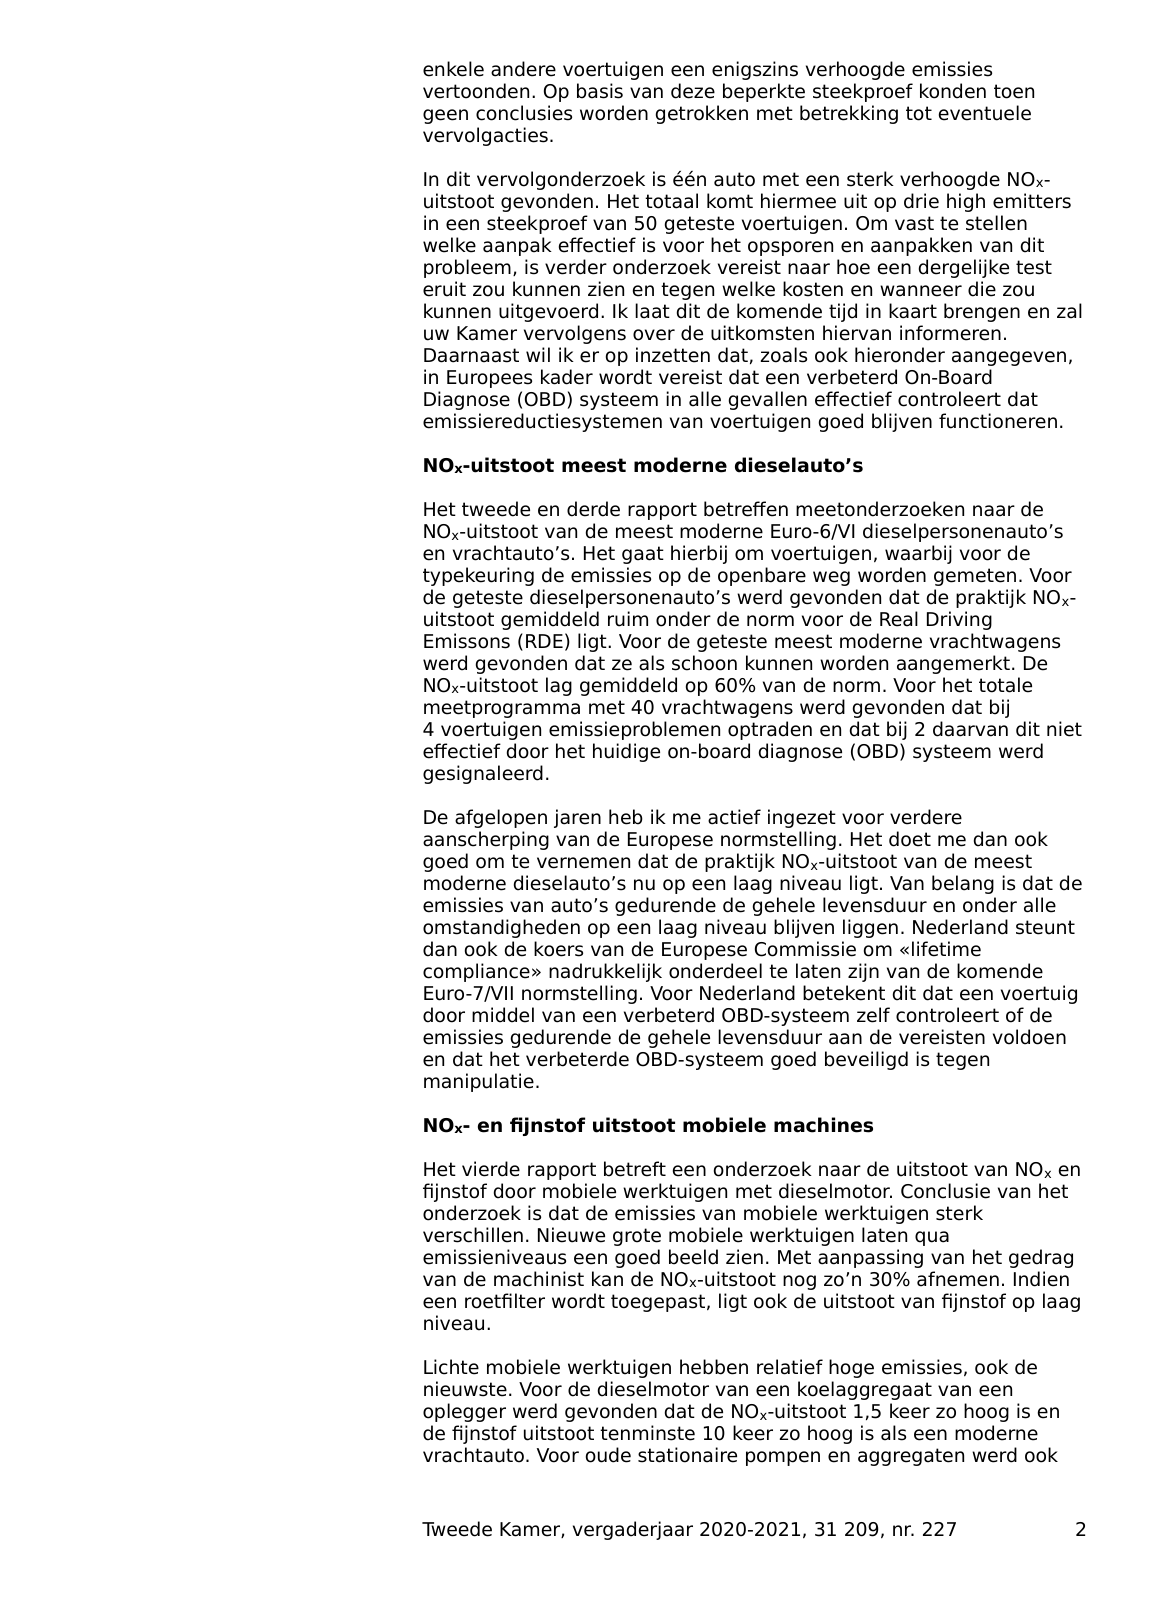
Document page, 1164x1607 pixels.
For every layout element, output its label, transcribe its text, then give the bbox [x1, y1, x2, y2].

text In dit vervolgonderzoek is één auto met een sterk verhoogde NOx-uitstoot gevonden. Het totaal komt hiermee uit op drie high emitters in een steekproef van 50 geteste voertuigen. Om vast te stellen welke aanpak effectief is voor het opsporen en aanpakken van dit probleem, is verder onderzoek vereist naar hoe een dergelijke test eruit zou kunnen zien en tegen welke kosten en wanneer die zou kunnen uitgevoerd. Ik laat dit de komende tijd in kaart brengen en zal uw Kamer vervolgens over de uitkomsten hiervan informeren. Daarnaast wil ik er op inzetten dat, zoals ook hieronder aangegeven, in Europees kader wordt vereist dat een verbeterd On-Board Diagnose (OBD) systeem in alle gevallen effectief controleert dat emissiereductiesystemen van voertuigen goed blijven functioneren. [422, 169, 1087, 433]
text Het tweede en derde rapport betreffen meetonderzoeken naar de NOx-uitstoot van de meest moderne Euro-6/VI dieselpersonenauto’s en vrachtauto’s. Het gaat hierbij om voertuigen, waarbij voor de typekeuring de emissies op de openbare weg worden gemeten. Voor de geteste dieselpersonenauto’s werd gevonden dat de praktijk NOx-uitstoot gemiddeld ruim onder de norm voor de Real Driving Emissons (RDE) ligt. Voor de geteste meest moderne vrachtwagens werd gevonden dat ze als schoon kunnen worden aangemerkt. De NOx-uitstoot lag gemiddeld op 60% van de norm. Voor het totale meetprogramma met 40 vrachtwagens werd gevonden dat bij 4 voertuigen emissieproblemen optraden en dat bij 2 daarvan dit niet effectief door het huidige on-board diagnose (OBD) systeem werd gesignaleerd. [422, 499, 1087, 785]
text Het vierde rapport betreft een onderzoek naar de uitstoot van NOx en fijnstof door mobiele werktuigen met dieselmotor. Conclusie van het onderzoek is dat de emissies van mobiele werktuigen sterk verschillen. Nieuwe grote mobiele werktuigen laten qua emissieniveaus een goed beeld zien. Met aanpassing van het gedrag van de machinist kan de NOx-uitstoot nog zo’n 30% afnemen. Indien een roetfilter wordt toegepast, ligt ook de uitstoot van fijnstof op laag niveau. [422, 1159, 1087, 1335]
subtitle NOx-uitstoot meest moderne dieselauto’s [422, 455, 1087, 477]
text enkele andere voertuigen een enigszins verhoogde emissies vertoonden. Op basis van deze beperkte steekproef konden toen geen conclusies worden getrokken met betrekking tot eventuele vervolgacties. [422, 59, 1087, 147]
text De afgelopen jaren heb ik me actief ingezet voor verdere aanscherping van de Europese normstelling. Het doet me dan ook goed om te vernemen dat de praktijk NOx-uitstoot van de meest moderne dieselauto’s nu op een laag niveau ligt. Van belang is dat de emissies van auto’s gedurende de gehele levensduur en onder alle omstandigheden op een laag niveau blijven liggen. Nederland steunt dan ook de koers van de Europese Commissie om «lifetime compliance» nadrukkelijk onderdeel te laten zijn van de komende Euro-7/VII normstelling. Voor Nederland betekent dit dat een voertuig door middel van een verbeterd OBD-systeem zelf controleert of de emissies gedurende de gehele levensduur aan de vereisten voldoen en dat het verbeterde OBD-systeem goed beveiligd is tegen manipulatie. [422, 807, 1087, 1093]
subtitle NOx- en fijnstof uitstoot mobiele machines [422, 1115, 1087, 1137]
text Lichte mobiele werktuigen hebben relatief hoge emissies, ook de nieuwste. Voor de dieselmotor van een koelaggregaat van een oplegger werd gevonden dat de NOx-uitstoot 1,5 keer zo hoog is en de fijnstof uitstoot tenminste 10 keer zo hoog is als een moderne vrachtauto. Voor oude stationaire pompen en aggregaten werd ook [422, 1357, 1087, 1467]
